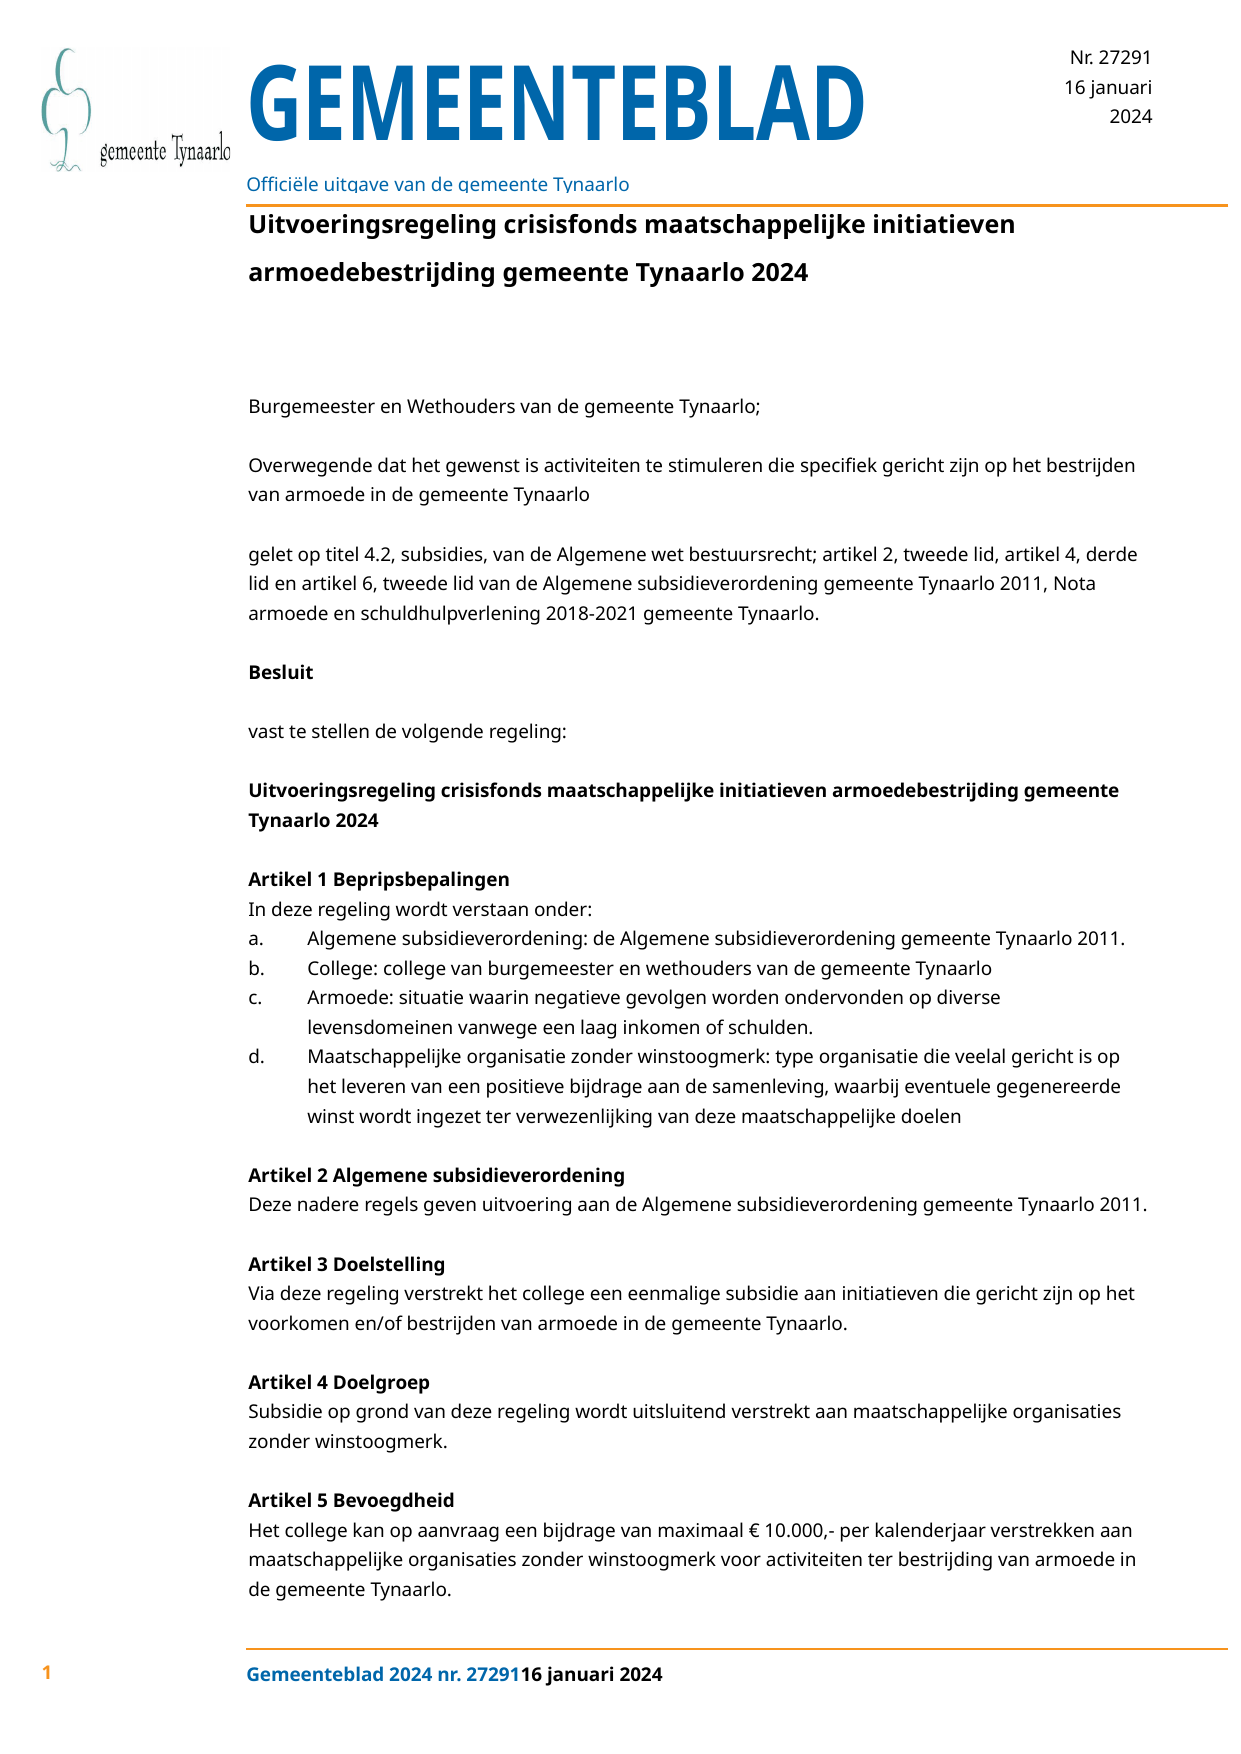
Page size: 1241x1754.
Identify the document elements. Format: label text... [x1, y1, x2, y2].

text Uitvoeringsregeling crisisfonds maatschappelijke initiatieven armoedebestrijding gemeente Tynaarlo 2024 [248, 207, 1152, 288]
text gelet op titel 4.2, subsidies, van de Algemene wet bestuursrecht; artikel 2, tweede lid, artikel 4, derde lid en artikel 6, tweede lid van de Algemene subsidieverordening gemeente Tynaarlo 2011, Nota armoede en schuldhulpverlening 2018-2021 gemeente Tynaarlo. [248, 541, 1152, 626]
list Algemene subsidieverordening: de Algemene subsidieverordening gemeente Tynaarlo 2011. [248, 925, 1152, 951]
text Deze nadere regels geven uitvoering aan de Algemene subsidieverordening gemeente Tynaarlo 2011. [248, 1192, 1152, 1217]
text Besluit [248, 659, 1152, 685]
text Artikel 4 Doelgroep [248, 1369, 1152, 1395]
text vast te stellen de volgende regeling: [248, 718, 1152, 744]
text Subsidie op grond van deze regeling wordt uitsluitend verstrekt aan maatschappelijke organisaties zonder winstoogmerk. [248, 1399, 1152, 1454]
text Via deze regeling verstrekt het college een eenmalige subsidie aan initiatieven die gericht zijn op het voorkomen en/of bestrijden van armoede in de gemeente Tynaarlo. [248, 1280, 1152, 1336]
text Artikel 3 Doelstelling [248, 1251, 1152, 1277]
text Artikel 2 Algemene subsidieverordening [248, 1162, 1152, 1188]
picture [41, 47, 231, 172]
list Maatschappelijke organisatie zonder winstoogmerk: type organisatie die veelal gericht is op het leveren van een positieve bijdrage aan de samenleving, waarbij eventuele gegenereerde winst wordt ingezet ter verwezenlijking van deze maatschappelijke doelen [248, 1044, 1152, 1129]
text Artikel 1 Bepripsbepalingen [248, 866, 1152, 892]
text Artikel 5 Bevoegdheid [248, 1487, 1152, 1513]
text Burgemeester en Wethouders van de gemeente Tynaarlo; [248, 393, 1152, 419]
text Uitvoeringsregeling crisisfonds maatschappelijke initiatieven armoedebestrijding gemeente Tynaarlo 2024 [248, 777, 1152, 833]
text In deze regeling wordt verstaan onder: [248, 896, 1152, 922]
list College: college van burgemeester en wethouders van de gemeente Tynaarlo [248, 955, 1152, 981]
text Overwegende dat het gewenst is activiteiten te stimuleren die specifiek gericht zijn op het bestrijden van armoede in de gemeente Tynaarlo [248, 452, 1152, 507]
text Het college kan op aanvraag een bijdrage van maximaal € 10.000,- per kalenderjaar verstrekken aan maatschappelijke organisaties zonder winstoogmerk voor activiteiten ter bestrijding van armoede in de gemeente Tynaarlo. [248, 1517, 1152, 1602]
list Armoede: situatie waarin negatieve gevolgen worden ondervonden op diverse levensdomeinen vanwege een laag inkomen of schulden. [248, 984, 1152, 1040]
